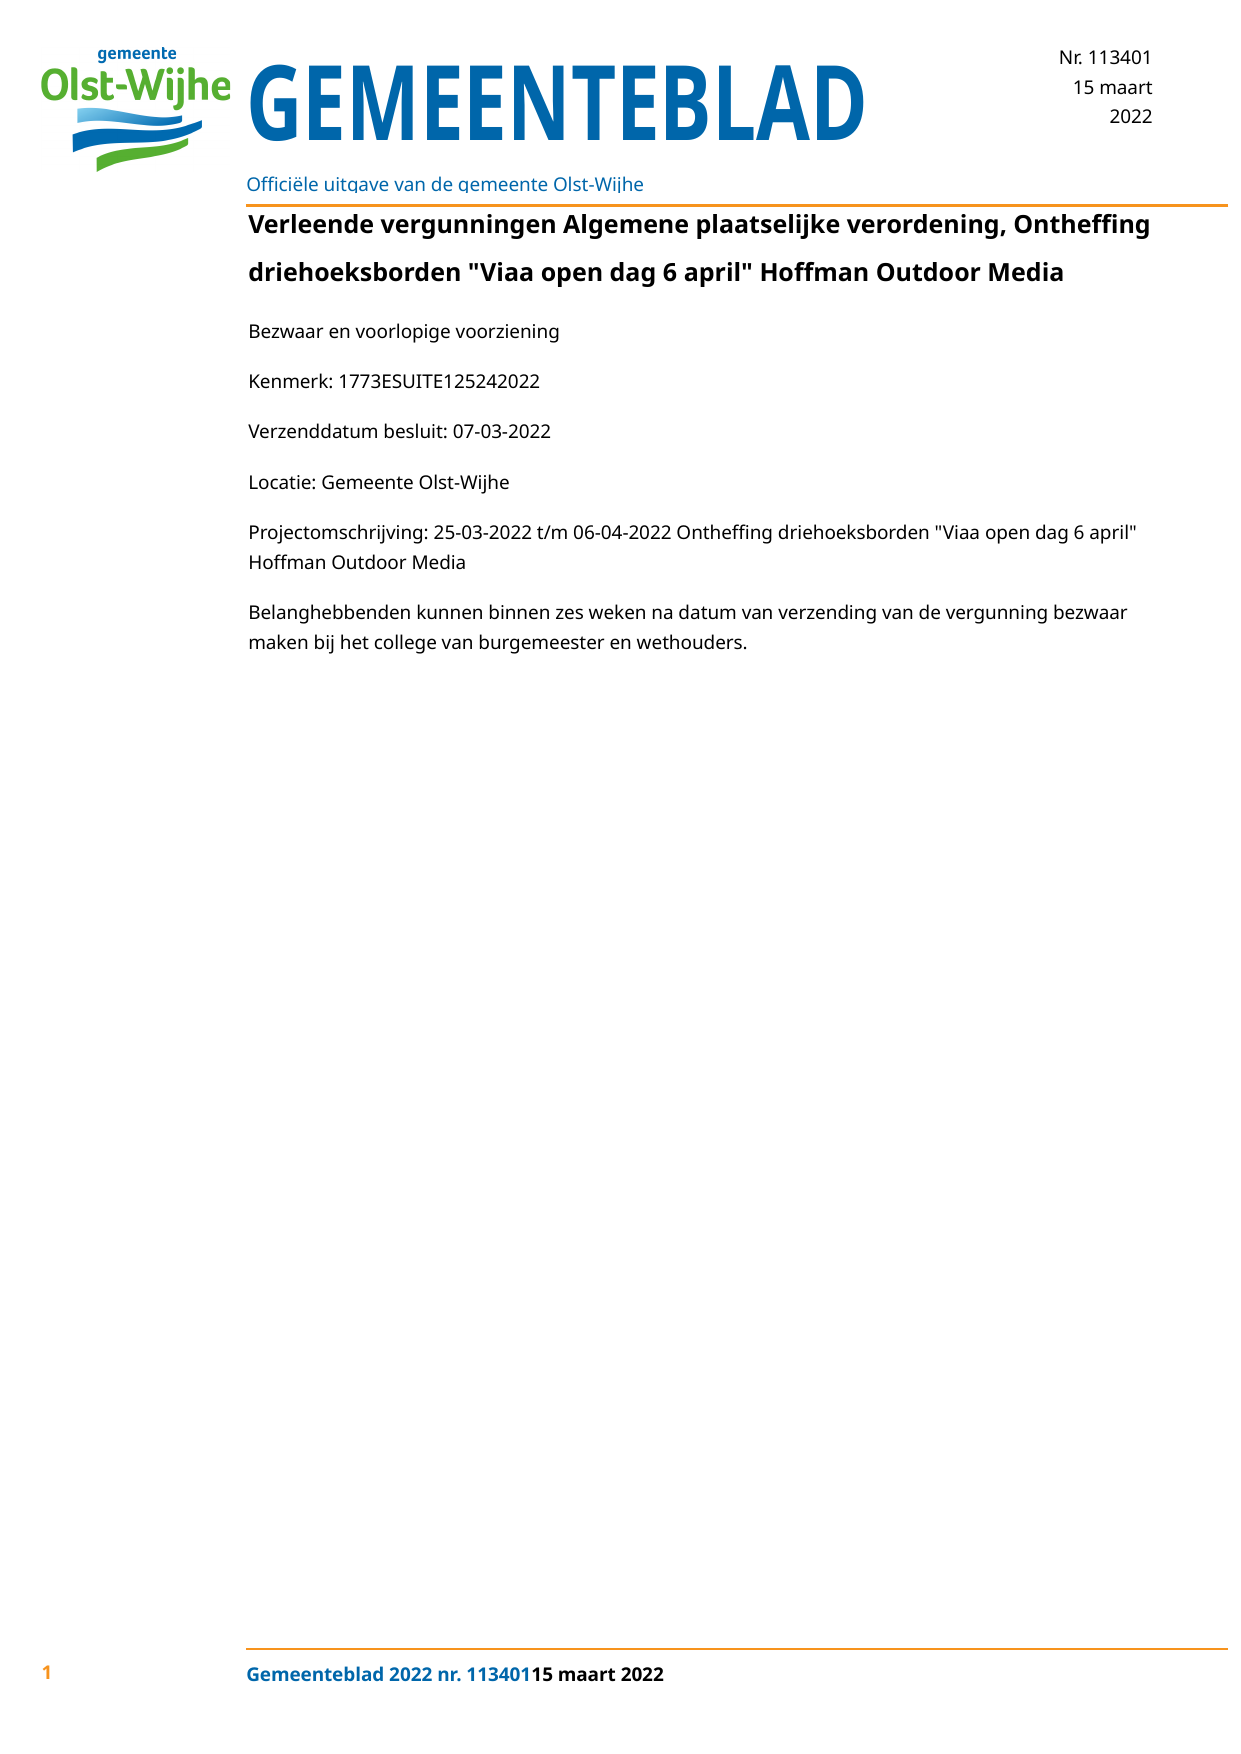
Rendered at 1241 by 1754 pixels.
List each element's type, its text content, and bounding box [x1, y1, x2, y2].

text Verleende vergunningen Algemene plaatselijke verordening, Ontheffing driehoeksborden "Viaa open dag 6 april" Hoffman Outdoor Media [248, 207, 1152, 288]
text Kenmerk: 1773ESUITE125242022 [248, 368, 1152, 394]
text Verzenddatum besluit: 07-03-2022 [248, 419, 1152, 444]
picture [41, 47, 231, 172]
text Bezwaar en voorlopige voorziening [248, 318, 1152, 344]
text Locatie: Gemeente Olst-Wijhe [248, 469, 1152, 495]
text Belanghebbenden kunnen binnen zes weken na datum van verzending van de vergunning bezwaar maken bij het college van burgemeester en wethouders. [248, 599, 1152, 655]
text Projectomschrijving: 25-03-2022 t/m 06-04-2022 Ontheffing driehoeksborden "Viaa open dag 6 april" Hoffman Outdoor Media [248, 519, 1152, 575]
